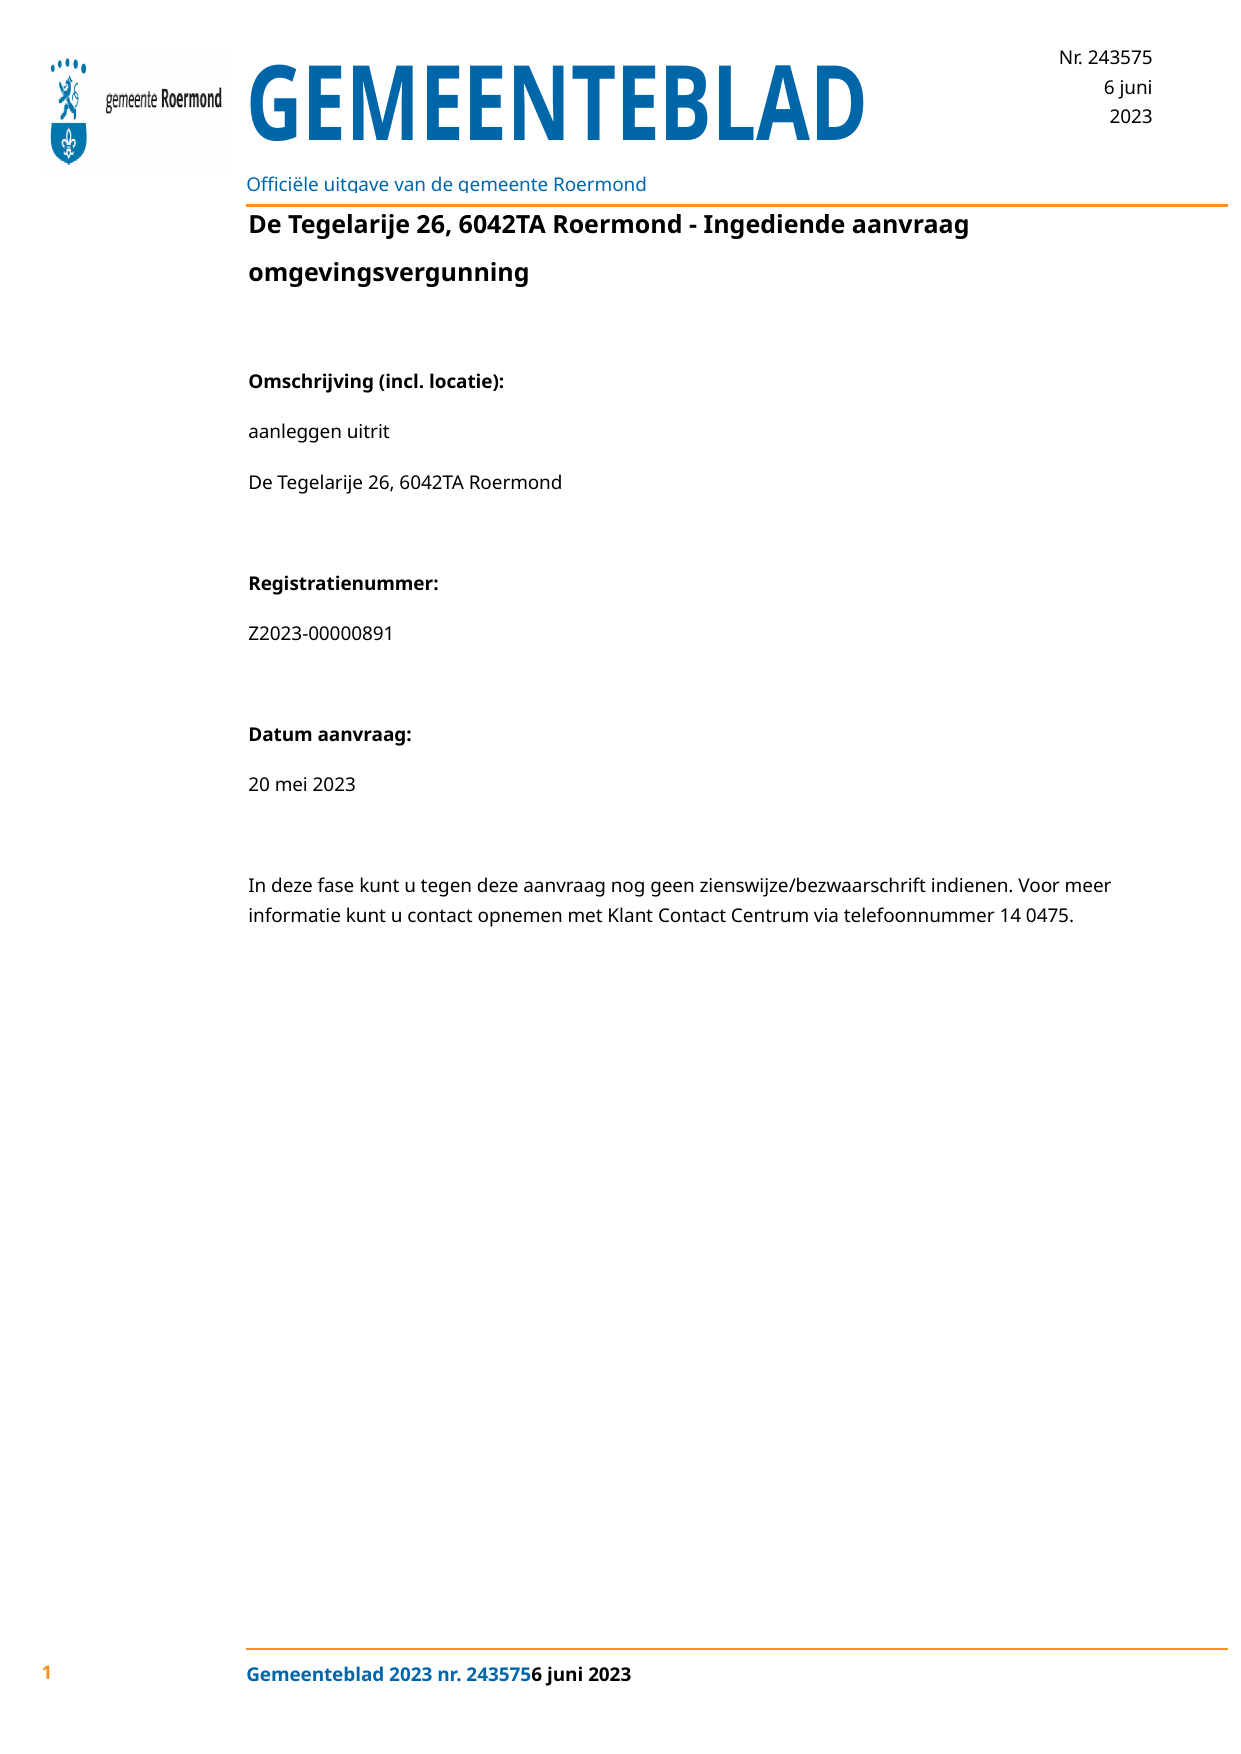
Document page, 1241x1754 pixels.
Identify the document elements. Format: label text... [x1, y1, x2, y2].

text 20 mei 2023 [248, 772, 1152, 797]
text De Tegelarije 26, 6042TA Roermond - Ingediende aanvraag omgevingsvergunning [248, 207, 1152, 288]
text De Tegelarije 26, 6042TA Roermond [248, 469, 1152, 495]
picture [41, 47, 231, 172]
text In deze fase kunt u tegen deze aanvraag nog geen zienswijze/bezwaarschrift indienen. Voor meer informatie kunt u contact opnemen met Klant Contact Centrum via telefoonnummer 14 0475. [248, 872, 1152, 928]
text Datum aanvraag: [248, 721, 1152, 747]
text Omschrijving (incl. locatie): [248, 368, 1152, 394]
text Z2023-00000891 [248, 620, 1152, 646]
text aanleggen uitrit [248, 419, 1152, 444]
text Registratienummer: [248, 570, 1152, 596]
